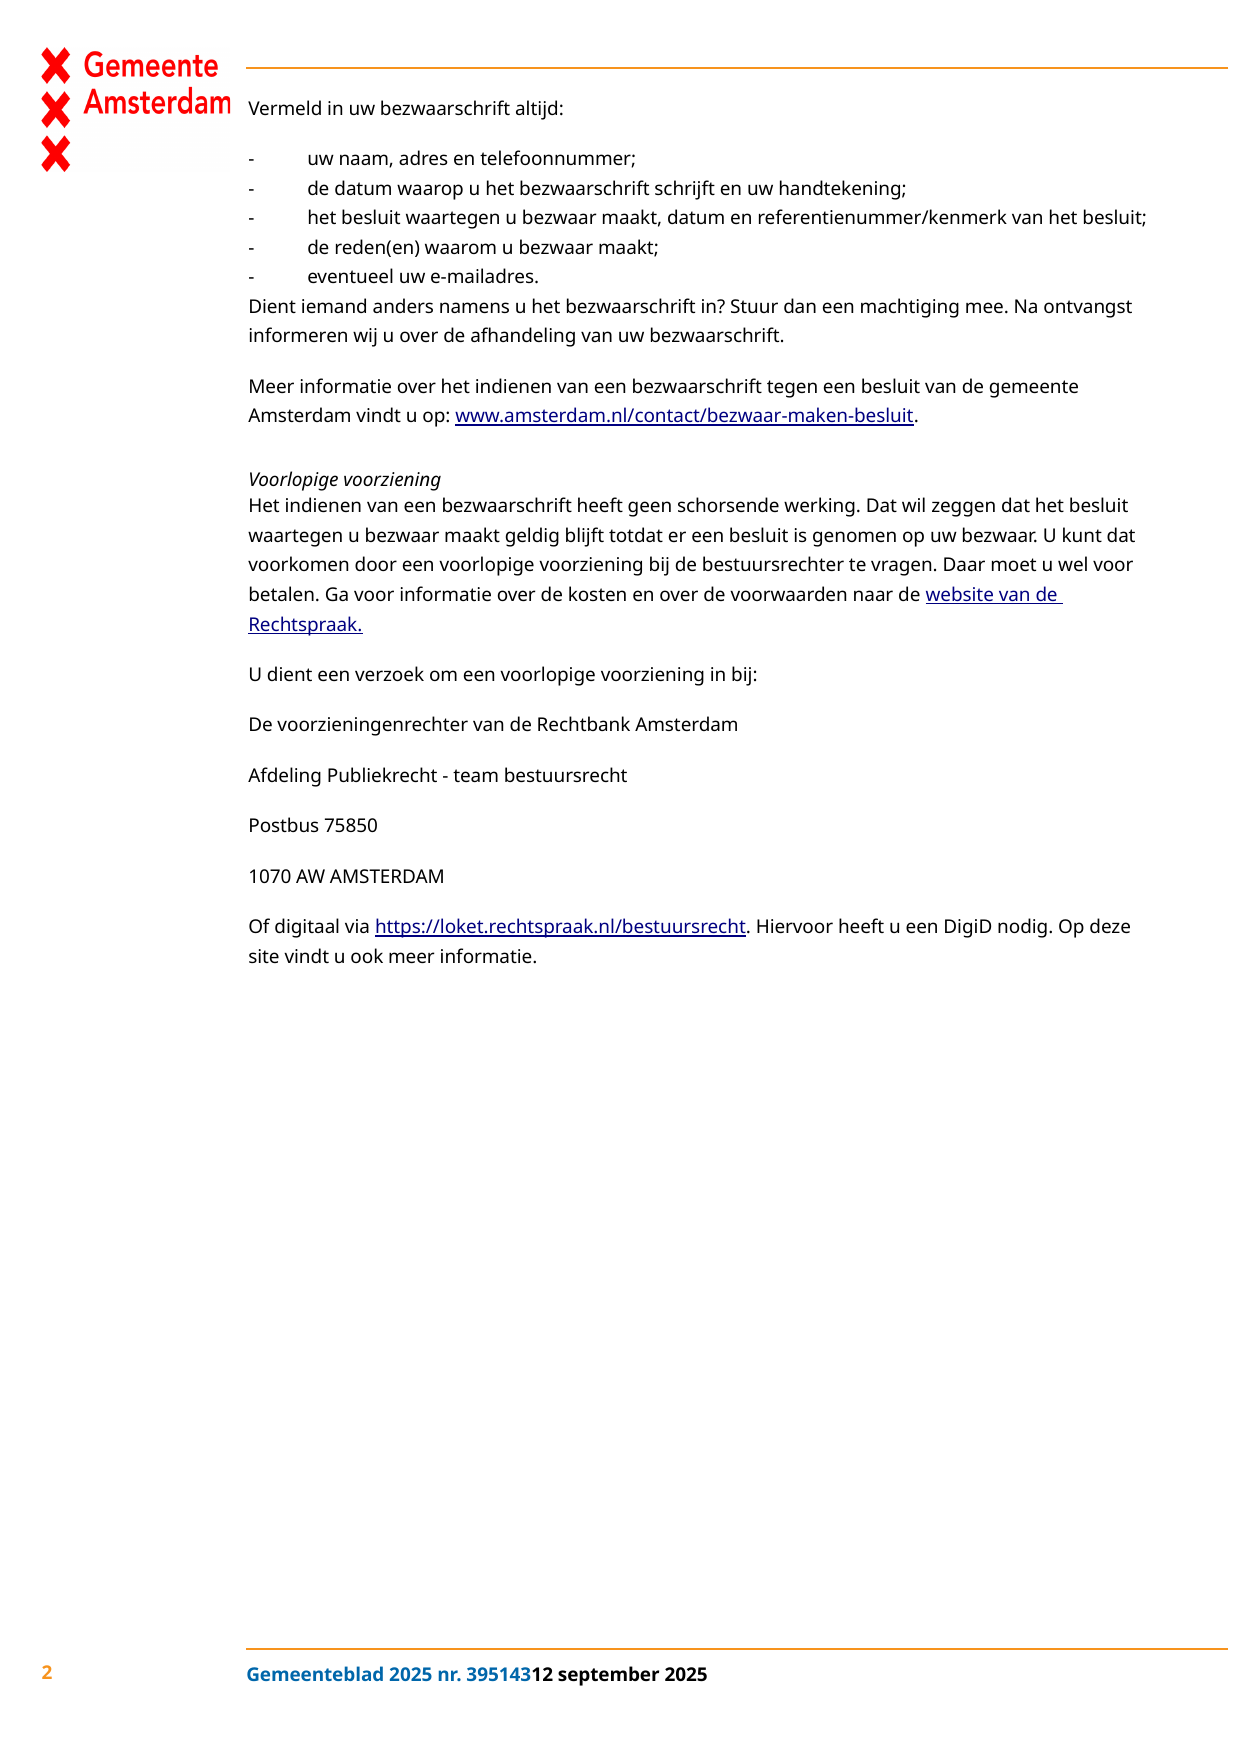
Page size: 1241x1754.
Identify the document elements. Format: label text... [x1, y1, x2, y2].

text Vermeld in uw bezwaarschrift altijd: [248, 95, 1152, 121]
picture [41, 47, 231, 172]
text Het indienen van een bezwaarschrift heeft geen schorsende werking. Dat wil zeggen dat het besluit waartegen u bezwaar maakt geldig blijft totdat er een besluit is genomen op uw bezwaar. U kunt dat voorkomen door een voorlopige voorziening bij de bestuursrechter te vragen. Daar moet u wel voor betalen. Ga voor informatie over de kosten en over de voorwaarden naar de website van de Rechtspraak. [248, 492, 1152, 636]
text Of digitaal via https://loket.rechtspraak.nl/bestuursrecht. Hiervoor heeft u een DigiD nodig. Op deze site vindt u ook meer informatie. [248, 913, 1152, 968]
text Dient iemand anders namens u het bezwaarschrift in? Stuur dan een machtiging mee. Na ontvangst informeren wij u over de afhandeling van uw bezwaarschrift. [248, 293, 1152, 348]
text Voorlopige voorziening [248, 467, 1152, 492]
text Postbus 75850 [248, 812, 1152, 838]
list de datum waarop u het bezwaarschrift schrijft en uw handtekening; [248, 175, 1152, 201]
list de reden(en) waarom u bezwaar maakt; [248, 234, 1152, 260]
list het besluit waartegen u bezwaar maakt, datum en referentienummer/kenmerk van het besluit; [248, 204, 1152, 230]
list uw naam, adres en telefoonnummer; [248, 145, 1152, 171]
text 1070 AW AMSTERDAM [248, 863, 1152, 888]
text Afdeling Publiekrecht - team bestuursrecht [248, 762, 1152, 788]
text U dient een verzoek om een voorlopige voorziening in bij: [248, 661, 1152, 687]
text De voorzieningenrechter van de Rechtbank Amsterdam [248, 712, 1152, 737]
text Meer informatie over het indienen van een bezwaarschrift tegen een besluit van de gemeente Amsterdam vindt u op: www.amsterdam.nl/contact/bezwaar-maken-besluit. [248, 373, 1152, 428]
list eventueel uw e-mailadres. [248, 263, 1152, 289]
